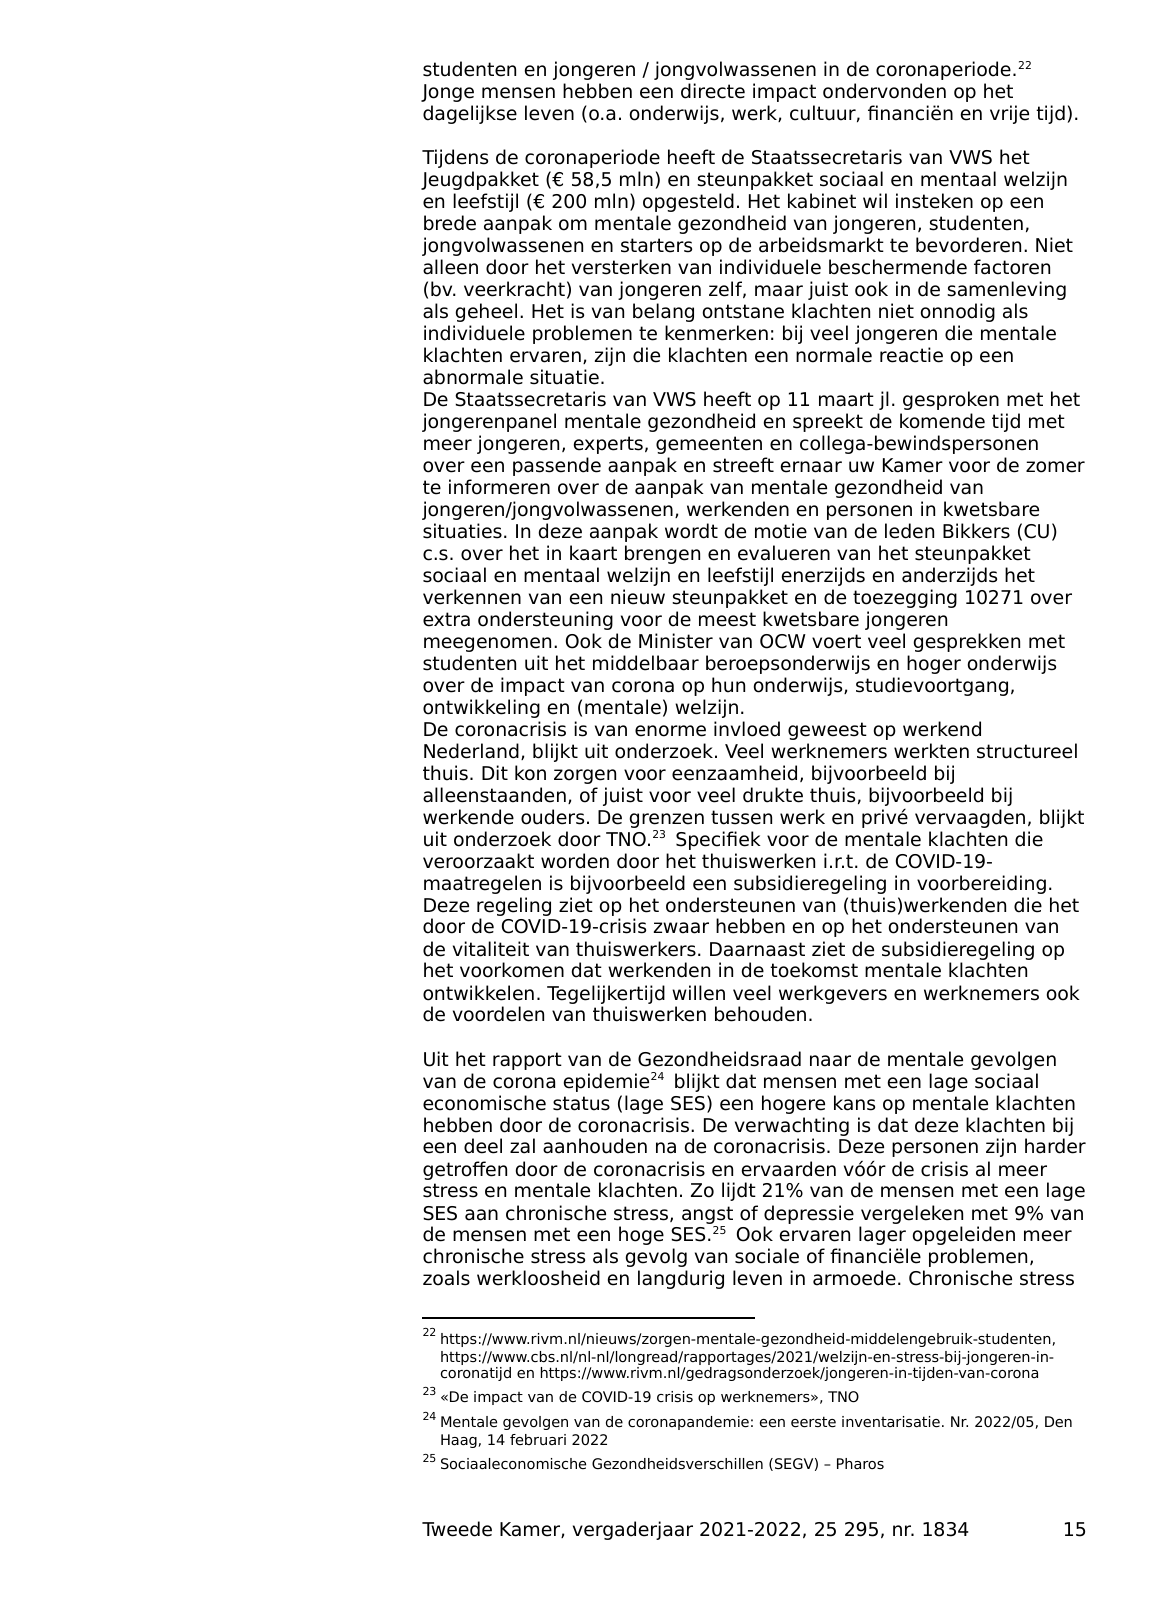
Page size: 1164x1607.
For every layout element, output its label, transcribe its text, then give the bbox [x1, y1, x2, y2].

text Mentale gevolgen van de coronapandemie: een eerste inventarisatie. Nr. 2022/05, Den Haag, 14 februari 2022 [422, 1410, 1087, 1449]
text De Staatssecretaris van VWS heeft op 11 maart jl. gesproken met het jongerenpanel mentale gezondheid en spreekt de komende tijd met meer jongeren, experts, gemeenten en collega-bewindspersonen over een passende aanpak en streeft ernaar uw Kamer voor de zomer te informeren over de aanpak van mentale gezondheid van jongeren/jongvolwassenen, werkenden en personen in kwetsbare situaties. In deze aanpak wordt de motie van de leden Bikkers (CU) c.s. over het in kaart brengen en evalueren van het steunpakket sociaal en mentaal welzijn en leefstijl enerzijds en anderzijds het verkennen van een nieuw steunpakket en de toezegging 10271 over extra ondersteuning voor de meest kwetsbare jongeren meegenomen. Ook de Minister van OCW voert veel gesprekken met studenten uit het middelbaar beroepsonderwijs en hoger onderwijs over de impact van corona op hun onderwijs, studievoortgang, ontwikkeling en (mentale) welzijn. [422, 389, 1087, 719]
text https://www.rivm.nl/nieuws/zorgen-mentale-gezondheid-middelengebruik-studenten, https://www.cbs.nl/nl-nl/longread/rapportages/2021/welzijn-en-stress-bij-jongeren-in-coronatijd en https://www.rivm.nl/gedragsonderzoek/jongeren-in-tijden-van-corona [422, 1327, 1087, 1382]
text «De impact van de COVID-19 crisis op werknemers», TNO [422, 1385, 1087, 1407]
text Uit het rapport van de Gezondheidsraad naar de mentale gevolgen van de corona epidemie blijkt dat mensen met een lage sociaal economische status (lage SES) een hogere kans op mentale klachten hebben door de coronacrisis. De verwachting is dat deze klachten bij een deel zal aanhouden na de coronacrisis. Deze personen zijn harder getroffen door de coronacrisis en ervaarden vóór de crisis al meer stress en mentale klachten. Zo lijdt 21% van de mensen met een lage SES aan chronische stress, angst of depressie vergeleken met 9% van de mensen met een hoge SES. Ook ervaren lager opgeleiden meer chronische stress als gevolg van sociale of financiële problemen, zoals werkloosheid en langdurig leven in armoede. Chronische stress [422, 1048, 1087, 1290]
text Sociaaleconomische Gezondheidsverschillen (SEGV) – Pharos [422, 1452, 1087, 1474]
text studenten en jongeren / jongvolwassenen in de coronaperiode. Jonge mensen hebben een directe impact ondervonden op het dagelijkse leven (o.a. onderwijs, werk, cultuur, financiën en vrije tijd). [422, 59, 1087, 125]
text Tijdens de coronaperiode heeft de Staatssecretaris van VWS het Jeugdpakket (€ 58,5 mln) en steunpakket sociaal en mentaal welzijn en leefstijl (€ 200 mln) opgesteld. Het kabinet wil insteken op een brede aanpak om mentale gezondheid van jongeren, studenten, jongvolwassenen en starters op de arbeidsmarkt te bevorderen. Niet alleen door het versterken van individuele beschermende factoren (bv. veerkracht) van jongeren zelf, maar juist ook in de samenleving als geheel. Het is van belang ontstane klachten niet onnodig als individuele problemen te kenmerken: bij veel jongeren die mentale klachten ervaren, zijn die klachten een normale reactie op een abnormale situatie. [422, 147, 1087, 389]
text De coronacrisis is van enorme invloed geweest op werkend Nederland, blijkt uit onderzoek. Veel werknemers werkten structureel thuis. Dit kon zorgen voor eenzaamheid, bijvoorbeeld bij alleenstaanden, of juist voor veel drukte thuis, bijvoorbeeld bij werkende ouders. De grenzen tussen werk en privé vervaagden, blijkt uit onderzoek door TNO. Specifiek voor de mentale klachten die veroorzaakt worden door het thuiswerken i.r.t. de COVID-19-maatregelen is bijvoorbeeld een subsidieregeling in voorbereiding. Deze regeling ziet op het ondersteunen van (thuis)werkenden die het door de COVID-19-crisis zwaar hebben en op het ondersteunen van de vitaliteit van thuiswerkers. Daarnaast ziet de subsidieregeling op het voorkomen dat werkenden in de toekomst mentale klachten ontwikkelen. Tegelijkertijd willen veel werkgevers en werknemers ook de voordelen van thuiswerken behouden. [422, 719, 1087, 1026]
